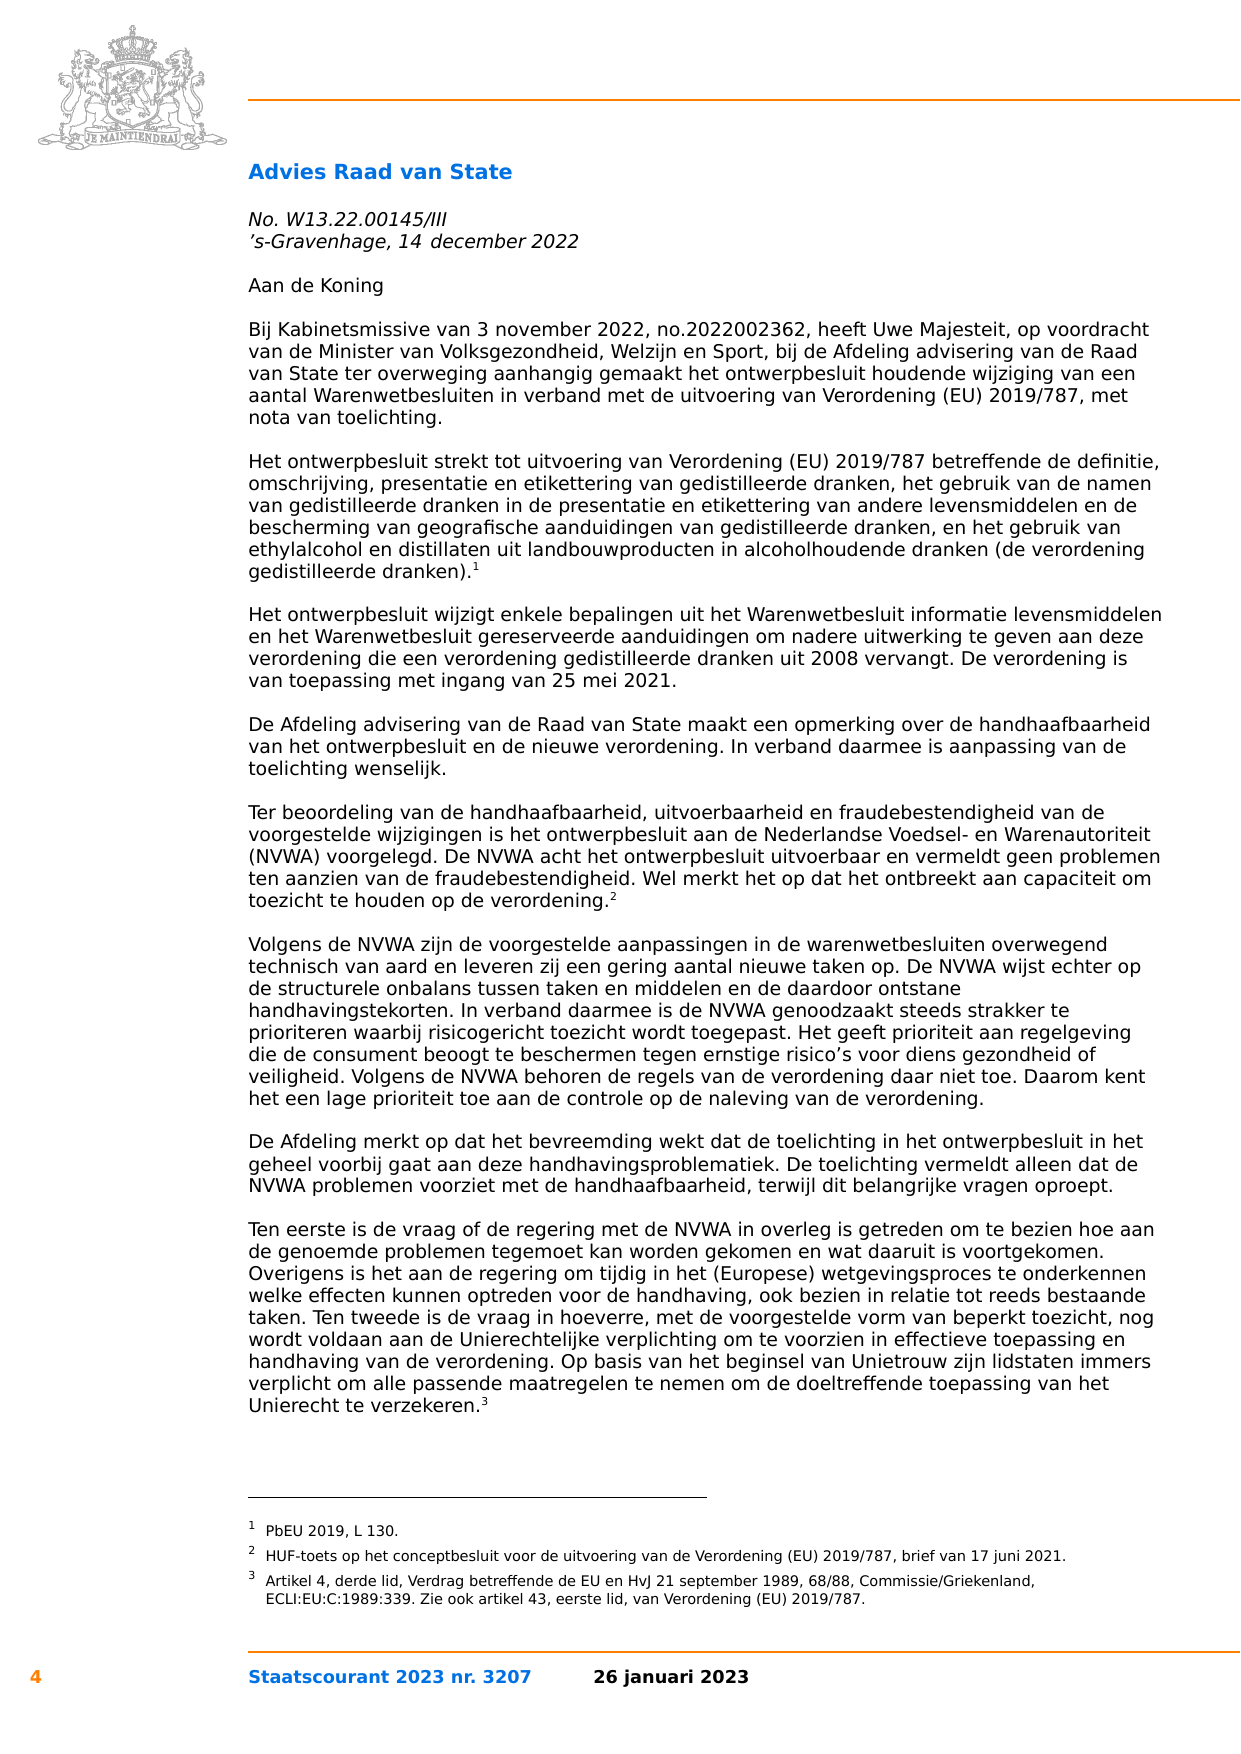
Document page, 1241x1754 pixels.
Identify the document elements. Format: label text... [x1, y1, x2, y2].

text Volgens de NVWA zijn de voorgestelde aanpassingen in de warenwetbesluiten overwegend technisch van aard en leveren zij een gering aantal nieuwe taken op. De NVWA wijst echter op de structurele onbalans tussen taken en middelen en de daardoor ontstane handhavingstekorten. In verband daarmee is de NVWA genoodzaakt steeds strakker te prioriteren waarbij risicogericht toezicht wordt toegepast. Het geeft prioriteit aan regelgeving die de consument beoogt te beschermen tegen ernstige risico’s voor diens gezondheid of veiligheid. Volgens de NVWA behoren de regels van de verordening daar niet toe. Daarom kent het een lage prioriteit toe aan de controle op de naleving van de verordening. [248, 934, 1163, 1109]
text No. W13.22.00145/III [248, 209, 1163, 231]
text HUF-toets op het conceptbesluit voor de uitvoering van de Verordening (EU) 2019/787, brief van 17 juni 2021. [248, 1544, 1163, 1566]
text PbEU 2019, L 130. [248, 1519, 1163, 1541]
text Artikel 4, derde lid, Verdrag betreffende de EU en HvJ 21 september 1989, 68/88, Commissie/Griekenland, ECLI:EU:C:1989:339. Zie ook artikel 43, eerste lid, van Verordening (EU) 2019/787. [248, 1569, 1163, 1608]
text De Afdeling merkt op dat het bevreemding wekt dat de toelichting in het ontwerpbesluit in het geheel voorbij gaat aan deze handhavingsproblematiek. De toelichting vermeldt alleen dat de NVWA problemen voorziet met de handhaafbaarheid, terwijl dit belangrijke vragen oproept. [248, 1131, 1163, 1197]
picture [38, 25, 227, 150]
text Ten eerste is de vraag of de regering met de NVWA in overleg is getreden om te bezien hoe aan de genoemde problemen tegemoet kan worden gekomen en wat daaruit is voortgekomen. Overigens is het aan de regering om tijdig in het (Europese) wetgevingsproces te onderkennen welke effecten kunnen optreden voor de handhaving, ook bezien in relatie tot reeds bestaande taken. Ten tweede is de vraag in hoeverre, met de voorgestelde vorm van beperkt toezicht, nog wordt voldaan aan de Unierechtelijke verplichting om te voorzien in effectieve toepassing en handhaving van de verordening. Op basis van het beginsel van Unietrouw zijn lidstaten immers verplicht om alle passende maatregelen te nemen om de doeltreffende toepassing van het Unierecht te verzekeren. [248, 1219, 1163, 1417]
text Ter beoordeling van de handhaafbaarheid, uitvoerbaarheid en fraudebestendigheid van de voorgestelde wijzigingen is het ontwerpbesluit aan de Nederlandse Voedsel- en Warenautoriteit (NVWA) voorgelegd. De NVWA acht het ontwerpbesluit uitvoerbaar en vermeldt geen problemen ten aanzien van de fraudebestendigheid. Wel merkt het op dat het ontbreekt aan capaciteit om toezicht te houden op de verordening. [248, 802, 1163, 912]
text ’s-Gravenhage, 14 december 2022 [248, 231, 1163, 253]
text De Afdeling advisering van de Raad van State maakt een opmerking over de handhaafbaarheid van het ontwerpbesluit en de nieuwe verordening. In verband daarmee is aanpassing van de toelichting wenselijk. [248, 714, 1163, 780]
text Het ontwerpbesluit strekt tot uitvoering van Verordening (EU) 2019/787 betreffende de definitie, omschrijving, presentatie en etikettering van gedistilleerde dranken, het gebruik van de namen van gedistilleerde dranken in de presentatie en etikettering van andere levensmiddelen en de bescherming van geografische aanduidingen van gedistilleerde dranken, en het gebruik van ethylalcohol en distillaten uit landbouwproducten in alcoholhoudende dranken (de verordening gedistilleerde dranken). [248, 451, 1163, 582]
text Bij Kabinetsmissive van 3 november 2022, no.2022002362, heeft Uwe Majesteit, op voordracht van de Minister van Volksgezondheid, Welzijn en Sport, bij de Afdeling advisering van de Raad van State ter overweging aanhangig gemaakt het ontwerpbesluit houdende wijziging van een aantal Warenwetbesluiten in verband met de uitvoering van Verordening (EU) 2019/787, met nota van toelichting. [248, 319, 1163, 429]
subtitle Advies Raad van State [248, 160, 1163, 184]
text Het ontwerpbesluit wijzigt enkele bepalingen uit het Warenwetbesluit informatie levensmiddelen en het Warenwetbesluit gereserveerde aanduidingen om nadere uitwerking te geven aan deze verordening die een verordening gedistilleerde dranken uit 2008 vervangt. De verordening is van toepassing met ingang van 25 mei 2021. [248, 604, 1163, 692]
text Aan de Koning [248, 275, 1163, 297]
